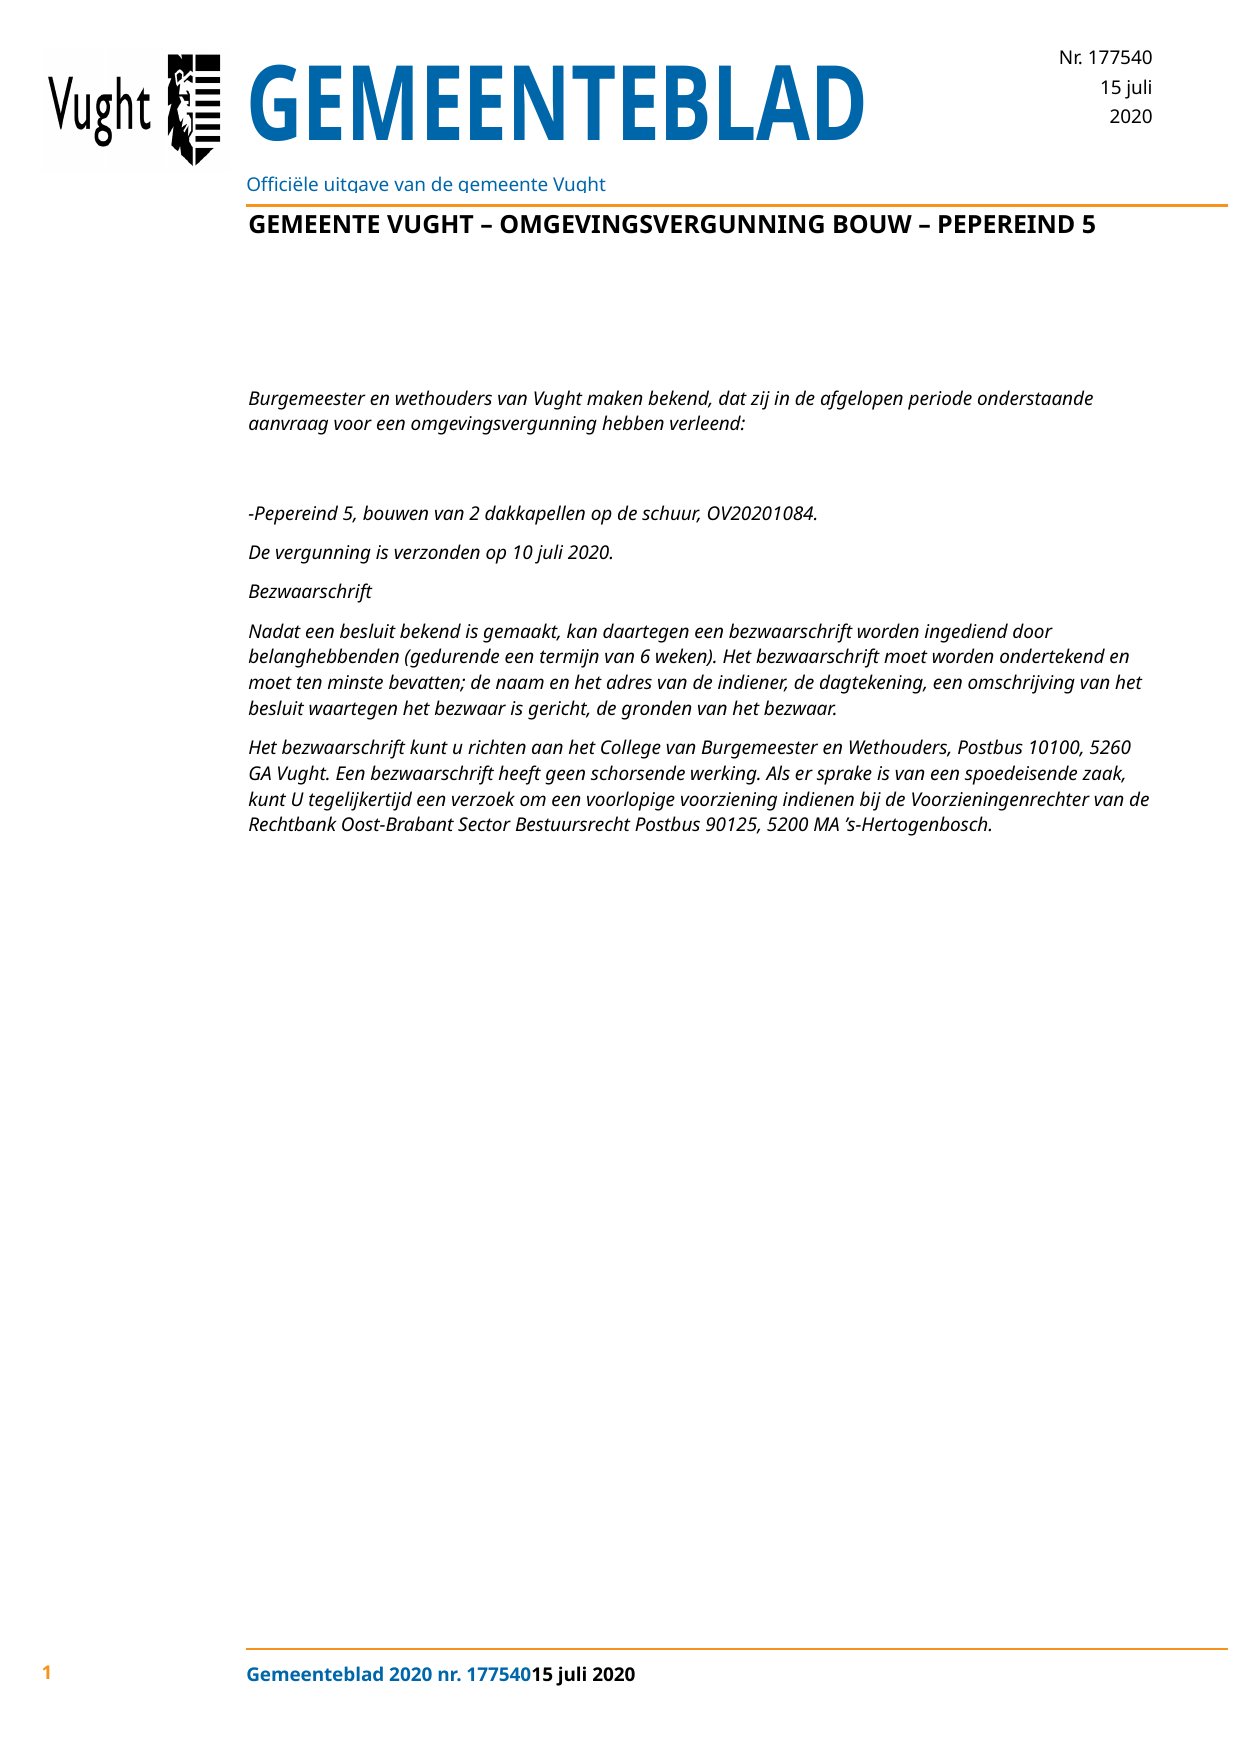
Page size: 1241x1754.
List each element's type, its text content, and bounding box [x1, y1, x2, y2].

text GEMEENTE VUGHT – OMGEVINGSVERGUNNING BOUW – PEPEREIND 5 [248, 207, 1152, 241]
text Burgemeester en wethouders van Vught maken bekend, dat zij in de afgelopen periode onderstaande aanvraag voor een omgevingsvergunning hebben verleend: [248, 385, 1152, 436]
text Bezwaarschrift [248, 579, 1152, 604]
text Nadat een besluit bekend is gemaakt, kan daartegen een bezwaarschrift worden ingediend door belanghebbenden (gedurende een termijn van 6 weken). Het bezwaarschrift moet worden ondertekend en moet ten minste bevatten; de naam en het adres van de indiener, de dagtekening, een omschrijving van het besluit waartegen het bezwaar is gericht, de gronden van het bezwaar. [248, 618, 1152, 721]
text Het bezwaarschrift kunt u richten aan het College van Burgemeester en Wethouders, Postbus 10100, 5260 GA Vught. Een bezwaarschrift heeft geen schorsende werking. Als er sprake is van een spoedeisende zaak, kunt U tegelijkertijd een verzoek om een voorlopige voorziening indienen bij de Voorzieningenrechter van de Rechtbank Oost-Brabant Sector Bestuursrecht Postbus 90125, 5200 MA ’s-Hertogenbosch. [248, 734, 1152, 837]
text -Pepereind 5, bouwen van 2 dakkapellen op de schuur, OV20201084. [248, 500, 1152, 526]
text De vergunning is verzonden op 10 juli 2020. [248, 539, 1152, 565]
picture [41, 47, 231, 172]
